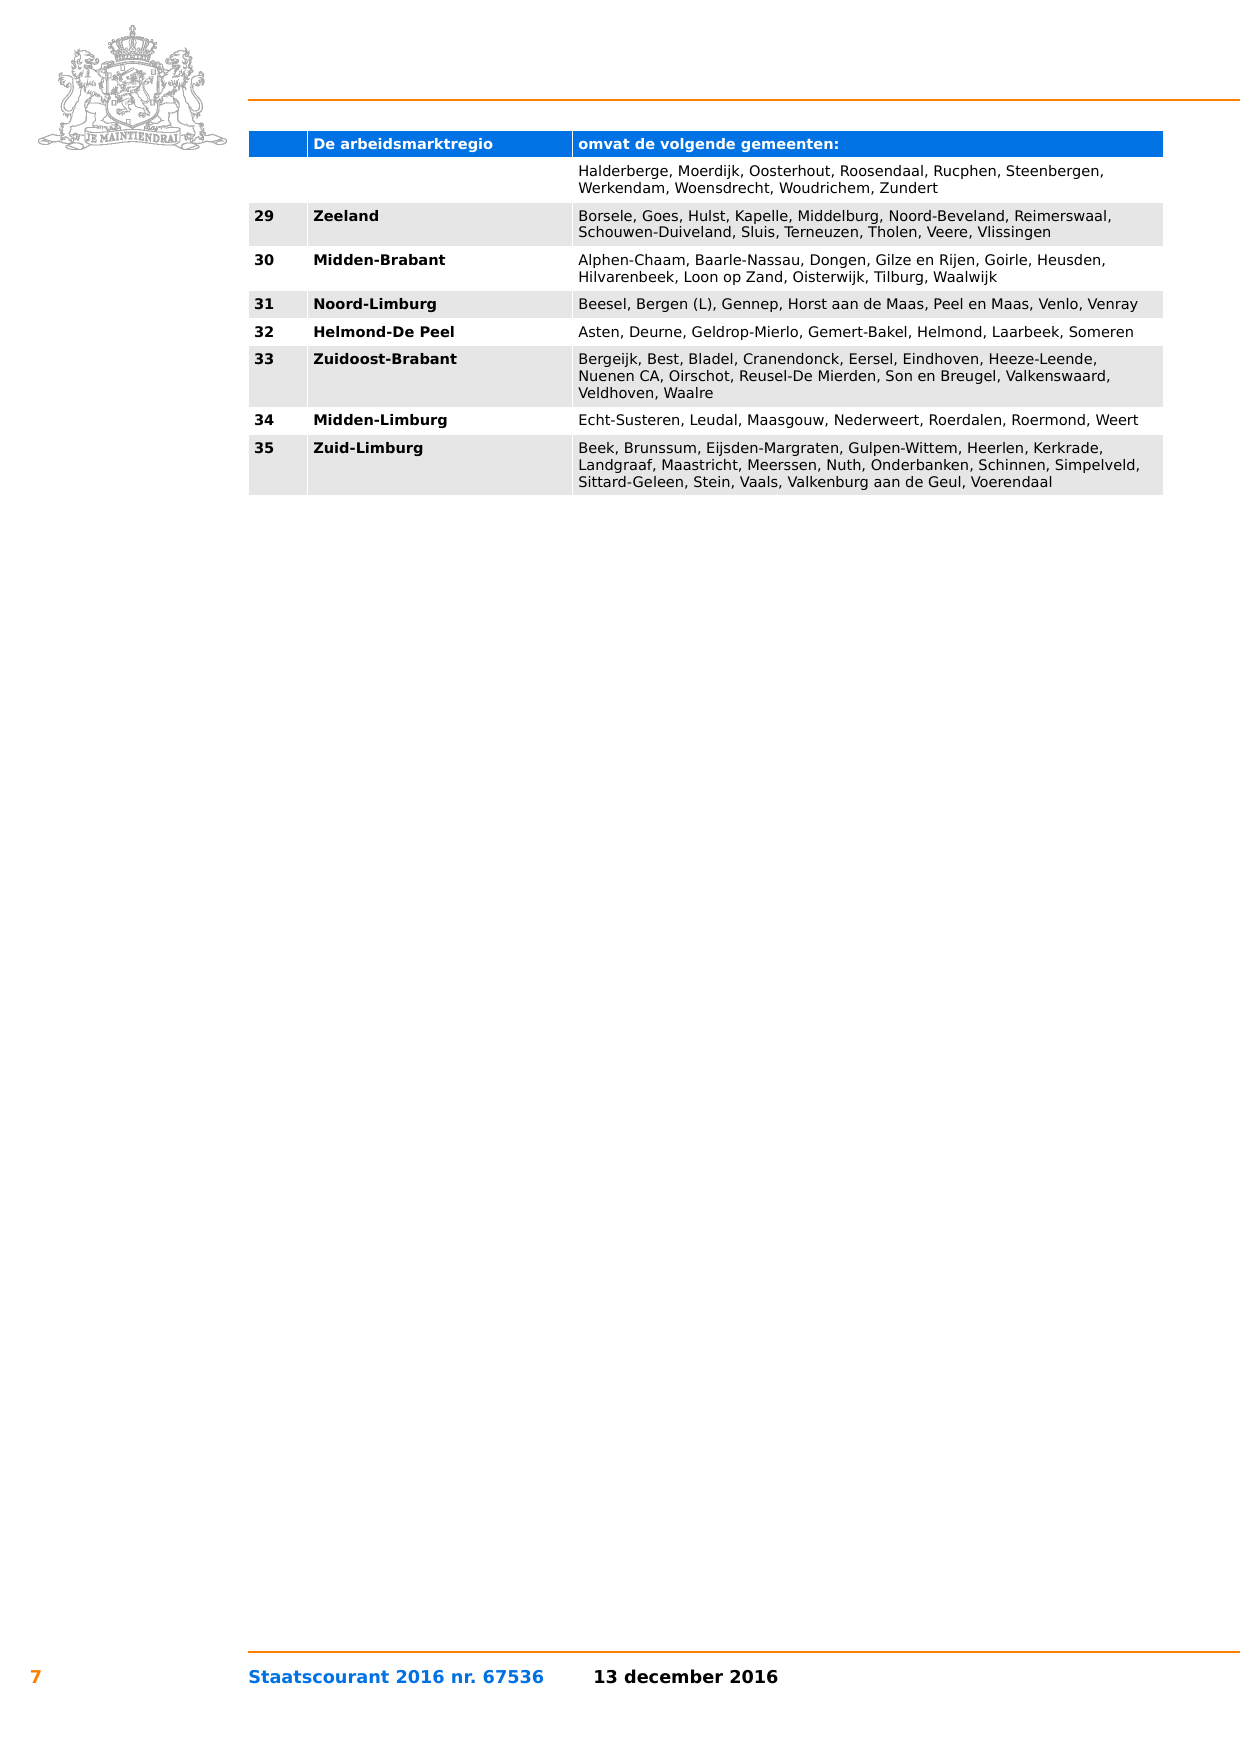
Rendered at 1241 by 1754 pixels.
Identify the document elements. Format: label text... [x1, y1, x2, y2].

table_cell [308, 158, 572, 202]
table_header [249, 131, 307, 157]
table_header omvat de volgende gemeenten: [573, 131, 1163, 157]
table_cell Helmond-De Peel [308, 319, 572, 345]
table_cell Noord-Limburg [308, 291, 572, 318]
picture [38, 25, 227, 150]
table_cell 32 [249, 319, 307, 345]
table_header De arbeidsmarktregio [308, 131, 572, 157]
table_cell Halderberge, Moerdijk, Oosterhout, Roosendaal, Rucphen, Steenbergen, Werkendam, Woensdrecht, Woudrichem, Zundert [573, 158, 1163, 202]
table_cell Zuid-Limburg [308, 435, 572, 495]
table_cell Zeeland [308, 203, 572, 246]
table_cell Alphen-Chaam, Baarle-Nassau, Dongen, Gilze en Rijen, Goirle, Heusden, Hilvarenbeek, Loon op Zand, Oisterwijk, Tilburg, Waalwijk [573, 247, 1163, 290]
table_cell 30 [249, 247, 307, 290]
table_cell Asten, Deurne, Geldrop-Mierlo, Gemert-Bakel, Helmond, Laarbeek, Someren [573, 319, 1163, 345]
table_cell Beesel, Bergen (L), Gennep, Horst aan de Maas, Peel en Maas, Venlo, Venray [573, 291, 1163, 318]
table_cell Bergeijk, Best, Bladel, Cranendonck, Eersel, Eindhoven, Heeze-Leende, Nuenen CA, Oirschot, Reusel-De Mierden, Son en Breugel, Valkenswaard, Veldhoven, Waalre [573, 346, 1163, 407]
table_cell Midden-Limburg [308, 408, 572, 434]
table_cell Borsele, Goes, Hulst, Kapelle, Middelburg, Noord-Beveland, Reimerswaal, Schouwen-Duiveland, Sluis, Terneuzen, Tholen, Veere, Vlissingen [573, 203, 1163, 246]
table_cell Echt-Susteren, Leudal, Maasgouw, Nederweert, Roerdalen, Roermond, Weert [573, 408, 1163, 434]
table_cell 33 [249, 346, 307, 407]
table_cell Zuidoost-Brabant [308, 346, 572, 407]
table_cell [249, 158, 307, 202]
table_cell Beek, Brunssum, Eijsden-Margraten, Gulpen-Wittem, Heerlen, Kerkrade, Landgraaf, Maastricht, Meerssen, Nuth, Onderbanken, Schinnen, Simpelveld, Sittard-Geleen, Stein, Vaals, Valkenburg aan de Geul, Voerendaal [573, 435, 1163, 495]
table_cell 35 [249, 435, 307, 495]
table_cell 31 [249, 291, 307, 318]
table_cell Midden-Brabant [308, 247, 572, 290]
table_cell 34 [249, 408, 307, 434]
table_cell 29 [249, 203, 307, 246]
